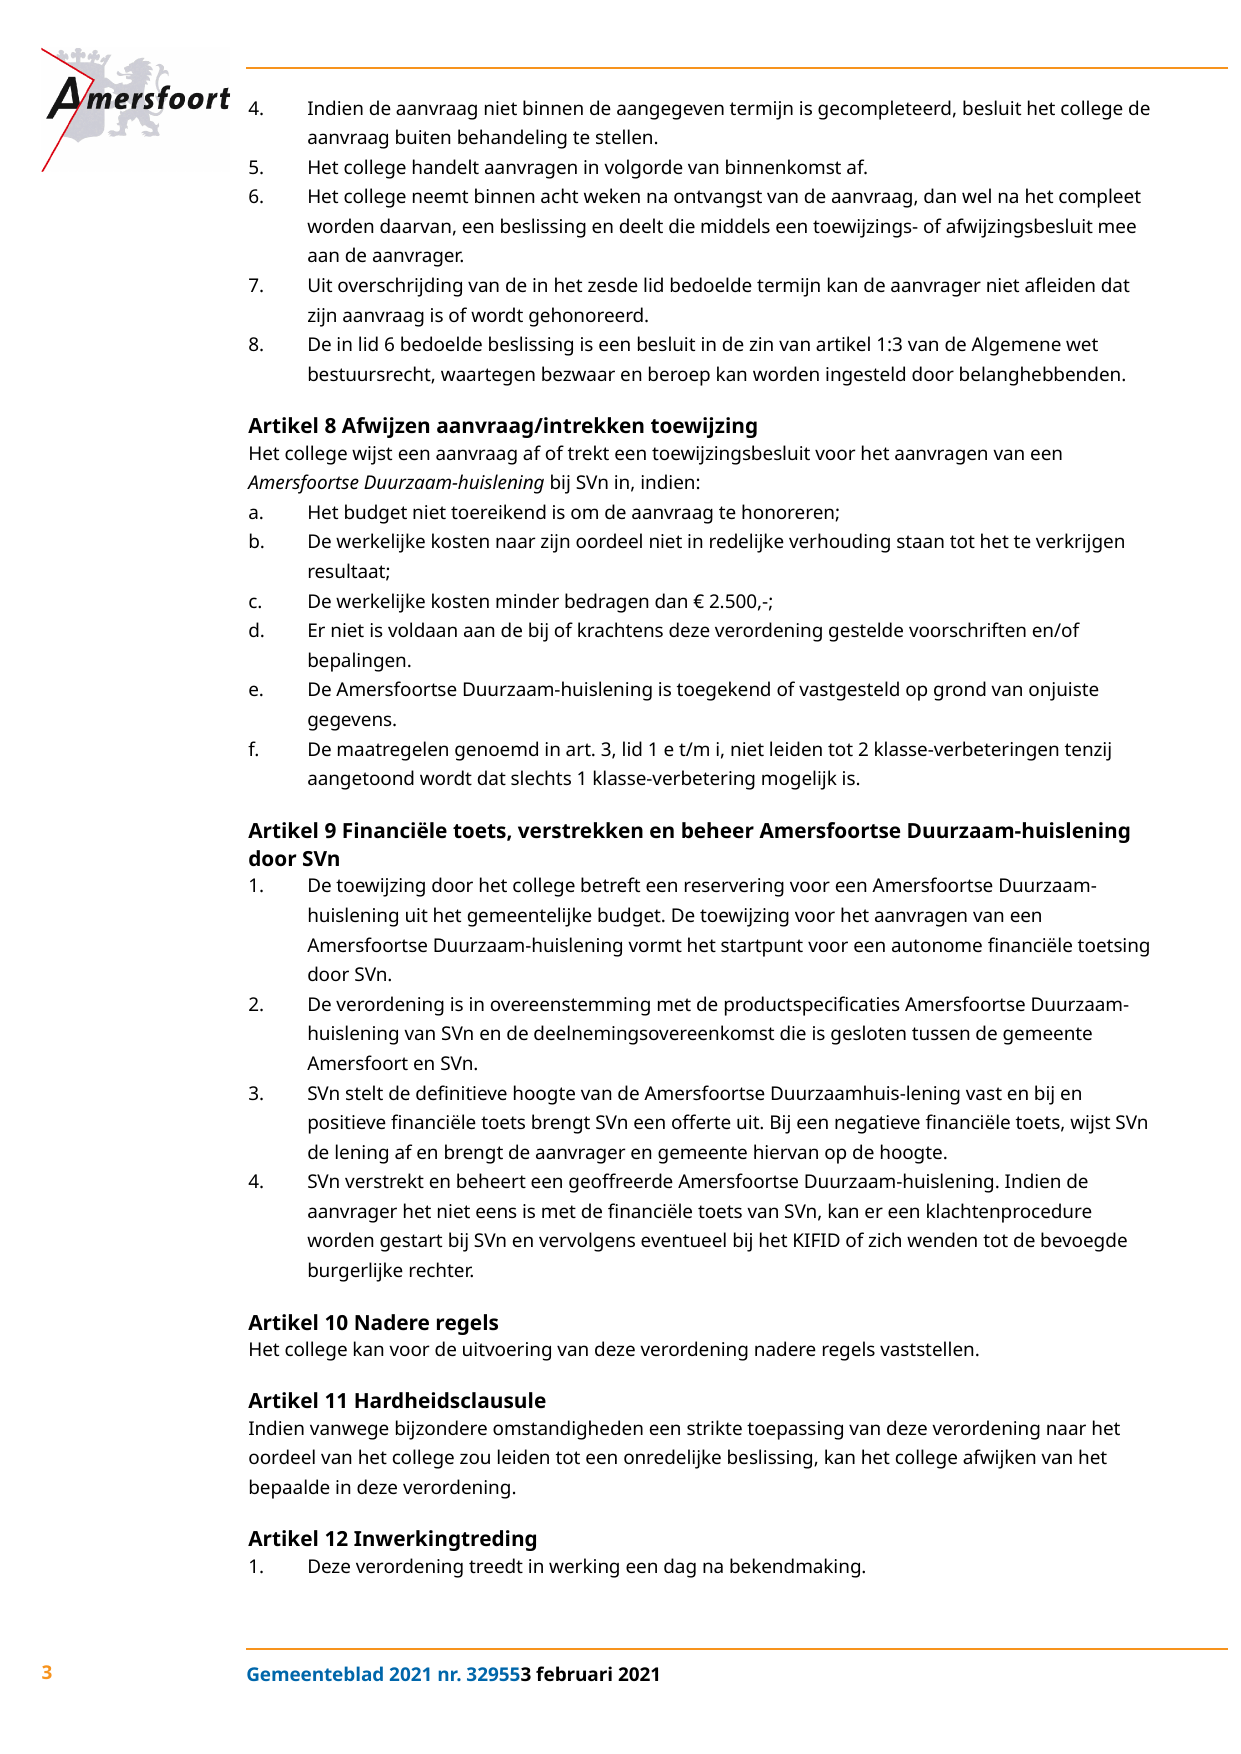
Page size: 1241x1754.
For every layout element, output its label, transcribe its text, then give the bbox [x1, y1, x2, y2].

text Het college kan voor de uitvoering van deze verordening nadere regels vaststellen. [248, 1336, 1152, 1362]
picture [41, 47, 231, 172]
list Het budget niet toereikend is om de aanvraag te honoreren; [248, 499, 1152, 525]
text Artikel 8 Afwijzen aanvraag/intrekken toewijzing [248, 411, 1152, 440]
list De verordening is in overeenstemming met de productspecificaties Amersfoortse Duurzaam-huislening van SVn en de deelnemingsovereenkomst die is gesloten tussen de gemeente Amersfoort en SVn. [248, 991, 1152, 1076]
text Indien vanwege bijzondere omstandigheden een strikte toepassing van deze verordening naar het oordeel van het college zou leiden tot een onredelijke beslissing, kan het college afwijken van het bepaalde in deze verordening. [248, 1415, 1152, 1500]
list Deze verordening treedt in werking een dag na bekendmaking. [248, 1553, 1152, 1579]
list De maatregelen genoemd in art. 3, lid 1 e t/m i, niet leiden tot 2 klasse-verbeteringen tenzij aangetoond wordt dat slechts 1 klasse-verbetering mogelijk is. [248, 736, 1152, 791]
list De in lid 6 bedoelde beslissing is een besluit in de zin van artikel 1:3 van de Algemene wet bestuursrecht, waartegen bezwaar en beroep kan worden ingesteld door belanghebbenden. [248, 331, 1152, 387]
list SVn verstrekt en beheert een geoffreerde Amersfoortse Duurzaam-huislening. Indien de aanvrager het niet eens is met de financiële toets van SVn, kan er een klachtenprocedure worden gestart bij SVn en vervolgens eventueel bij het KIFID of zich wenden tot de bevoegde burgerlijke rechter. [248, 1168, 1152, 1283]
text Artikel 11 Hardheidsclausule [248, 1386, 1152, 1415]
list Er niet is voldaan aan de bij of krachtens deze verordening gestelde voorschriften en/of bepalingen. [248, 617, 1152, 673]
list De werkelijke kosten naar zijn oordeel niet in redelijke verhouding staan tot het te verkrijgen resultaat; [248, 529, 1152, 584]
list Indien de aanvraag niet binnen de aangegeven termijn is gecompleteerd, besluit het college de aanvraag buiten behandeling te stellen. [248, 95, 1152, 150]
list De toewijzing door het college betreft een reservering voor een Amersfoortse Duurzaam-huislening uit het gemeentelijke budget. De toewijzing voor het aanvragen van een Amersfoortse Duurzaam-huislening vormt het startpunt voor een autonome financiële toetsing door SVn. [248, 873, 1152, 987]
list Het college handelt aanvragen in volgorde van binnenkomst af. [248, 154, 1152, 180]
text Het college wijst een aanvraag af of trekt een toewijzingsbesluit voor het aanvragen van een Amersfoortse Duurzaam-huislening bij SVn in, indien: [248, 440, 1152, 495]
text Artikel 12 Inwerkingtreding [248, 1524, 1152, 1553]
list De werkelijke kosten minder bedragen dan € 2.500,-; [248, 588, 1152, 613]
text Artikel 10 Nadere regels [248, 1308, 1152, 1336]
list Het college neemt binnen acht weken na ontvangst van de aanvraag, dan wel na het compleet worden daarvan, een beslissing en deelt die middels een toewijzings- of afwijzingsbesluit mee aan de aanvrager. [248, 183, 1152, 268]
list De Amersfoortse Duurzaam-huislening is toegekend of vastgesteld op grond van onjuiste gegevens. [248, 677, 1152, 732]
list Uit overschrijding van de in het zesde lid bedoelde termijn kan de aanvrager niet afleiden dat zijn aanvraag is of wordt gehonoreerd. [248, 272, 1152, 328]
list SVn stelt de definitieve hoogte van de Amersfoortse Duurzaamhuis-lening vast en bij en positieve financiële toets brengt SVn een offerte uit. Bij een negatieve financiële toets, wijst SVn de lening af en brengt de aanvrager en gemeente hiervan op de hoogte. [248, 1080, 1152, 1164]
text Artikel 9 Financiële toets, verstrekken en beheer Amersfoortse Duurzaam-huislening door SVn [248, 816, 1152, 873]
